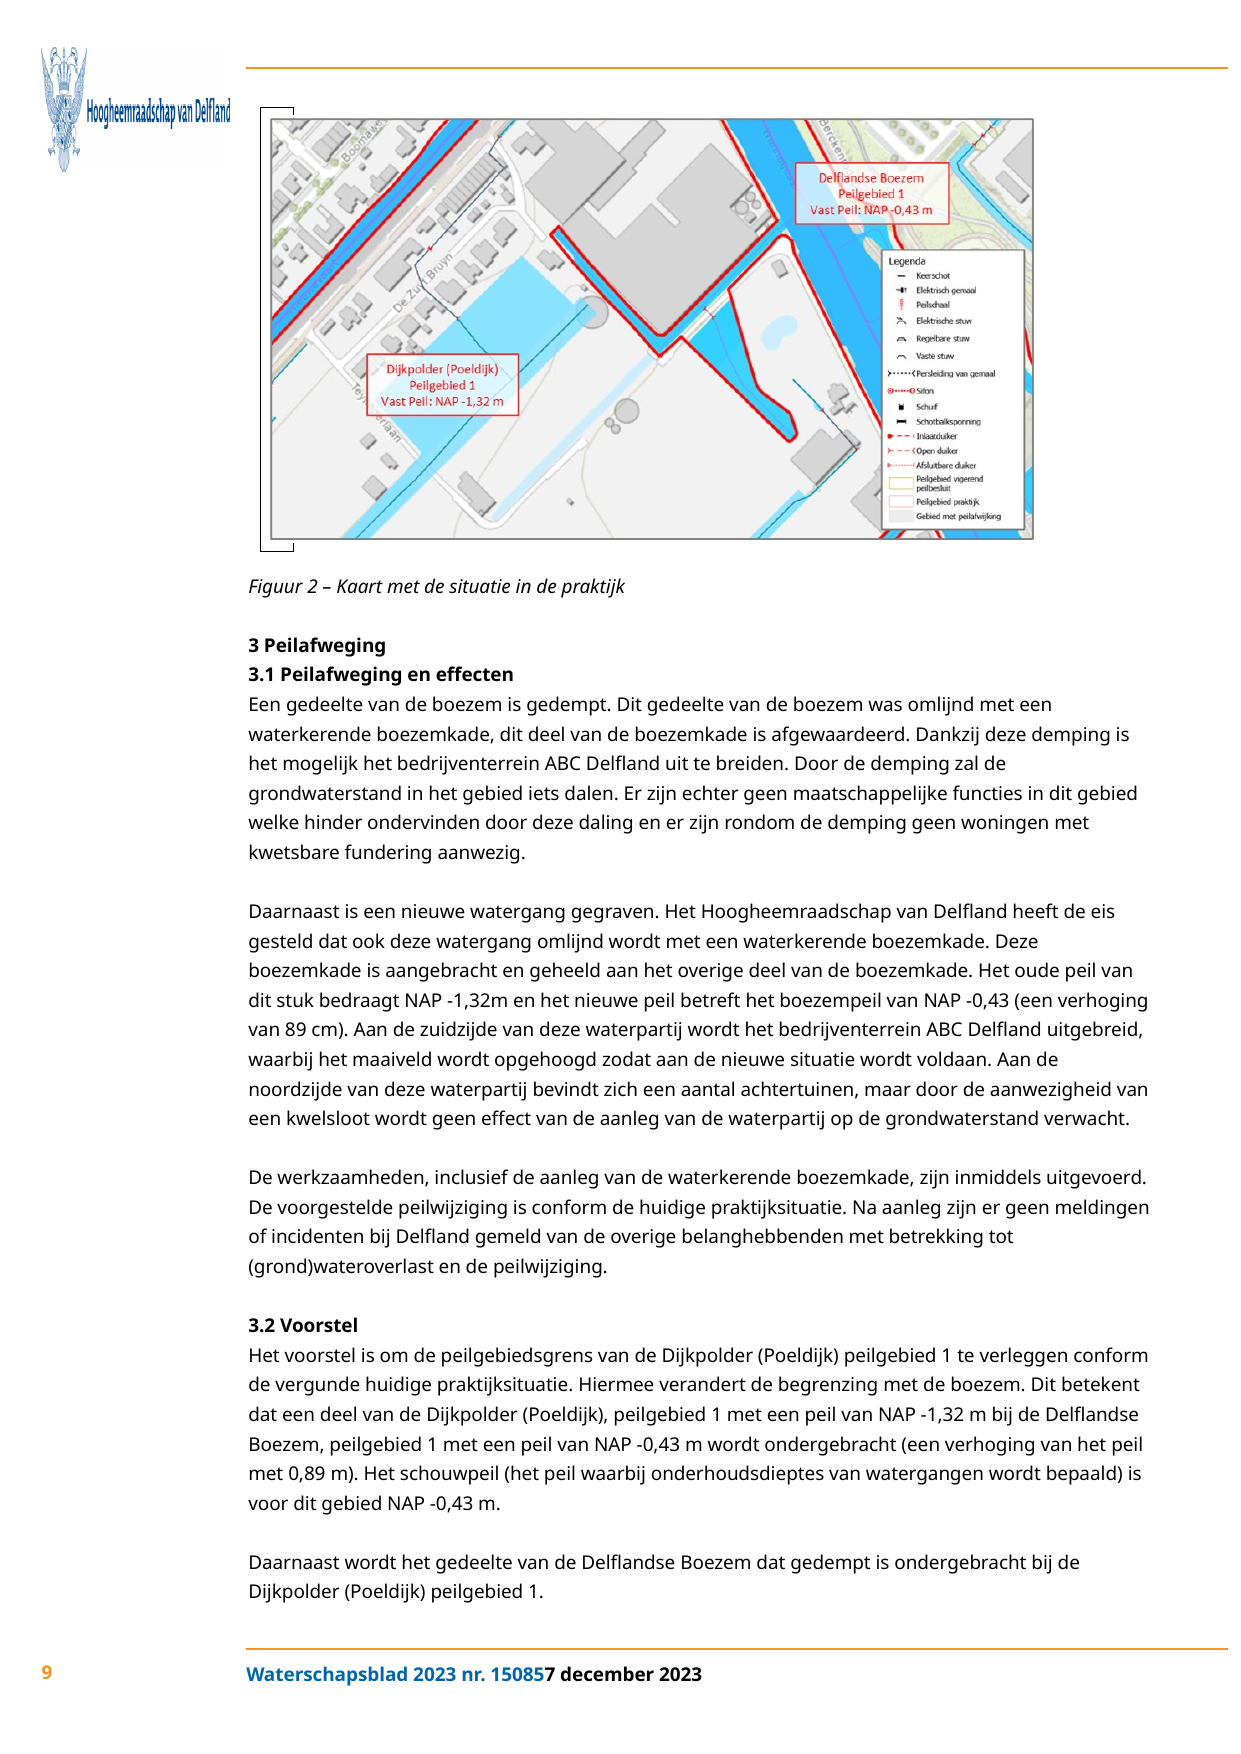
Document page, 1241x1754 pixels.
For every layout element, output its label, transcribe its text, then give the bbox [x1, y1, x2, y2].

text Het voorstel is om de peilgebiedsgrens van de Dijkpolder (Poeldijk) peilgebied 1 te verleggen conform de vergunde huidige praktijksituatie. Hiermee verandert de begrenzing met de boezem. Dit betekent dat een deel van de Dijkpolder (Poeldijk), peilgebied 1 met een peil van NAP -1,32 m bij de Delflandse Boezem, peilgebied 1 met een peil van NAP -0,43 m wordt ondergebracht (een verhoging van het peil met 0,89 m). Het schouwpeil (het peil waarbij onderhoudsdieptes van watergangen wordt bepaald) is voor dit gebied NAP -0,43 m. [248, 1342, 1152, 1516]
text Daarnaast wordt het gedeelte van de Delflandse Boezem dat gedempt is ondergebracht bij de Dijkpolder (Poeldijk) peilgebied 1. [248, 1549, 1152, 1604]
text 3.1 Peilafweging en effecten [248, 662, 1152, 687]
text De werkzaamheden, inclusief de aanleg van de waterkerende boezemkade, zijn inmiddels uitgevoerd. De voorgestelde peilwijziging is conform de huidige praktijksituatie. Na aanleg zijn er geen meldingen of incidenten bij Delfland gemeld van de overige belanghebbenden met betrekking tot (grond)wateroverlast en de peilwijziging. [248, 1164, 1152, 1279]
text 3 Peilafweging [248, 632, 1152, 658]
text Een gedeelte van de boezem is gedempt. Dit gedeelte van de boezem was omlijnd met een waterkerende boezemkade, dit deel van de boezemkade is afgewaardeerd. Dankzij deze demping is het mogelijk het bedrijventerrein ABC Delfland uit te breiden. Door de demping zal de grondwaterstand in het gebied iets dalen. Er zijn echter geen maatschappelijke functies in dit gebied welke hinder ondervinden door deze daling en er zijn rondom de demping geen woningen met kwetsbare fundering aanwezig. [248, 691, 1152, 865]
picture [268, 115, 1037, 543]
text Figuur 2 – Kaart met de situatie in de praktijk [248, 573, 1152, 599]
text 3.2 Voorstel [248, 1312, 1152, 1338]
text Daarnaast is een nieuwe watergang gegraven. Het Hoogheemraadschap van Delfland heeft de eis gesteld dat ook deze watergang omlijnd wordt met een waterkerende boezemkade. Deze boezemkade is aangebracht en geheeld aan het overige deel van de boezemkade. Het oude peil van dit stuk bedraagt NAP -1,32m en het nieuwe peil betreft het boezempeil van NAP -0,43 (een verhoging van 89 cm). Aan de zuidzijde van deze waterpartij wordt het bedrijventerrein ABC Delfland uitgebreid, waarbij het maaiveld wordt opgehoogd zodat aan de nieuwe situatie wordt voldaan. Aan de noordzijde van deze waterpartij bevindt zich een aantal achtertuinen, maar door de aanwezigheid van een kwelsloot wordt geen effect van de aanleg van de waterpartij op de grondwaterstand verwacht. [248, 898, 1152, 1131]
picture [41, 47, 231, 172]
